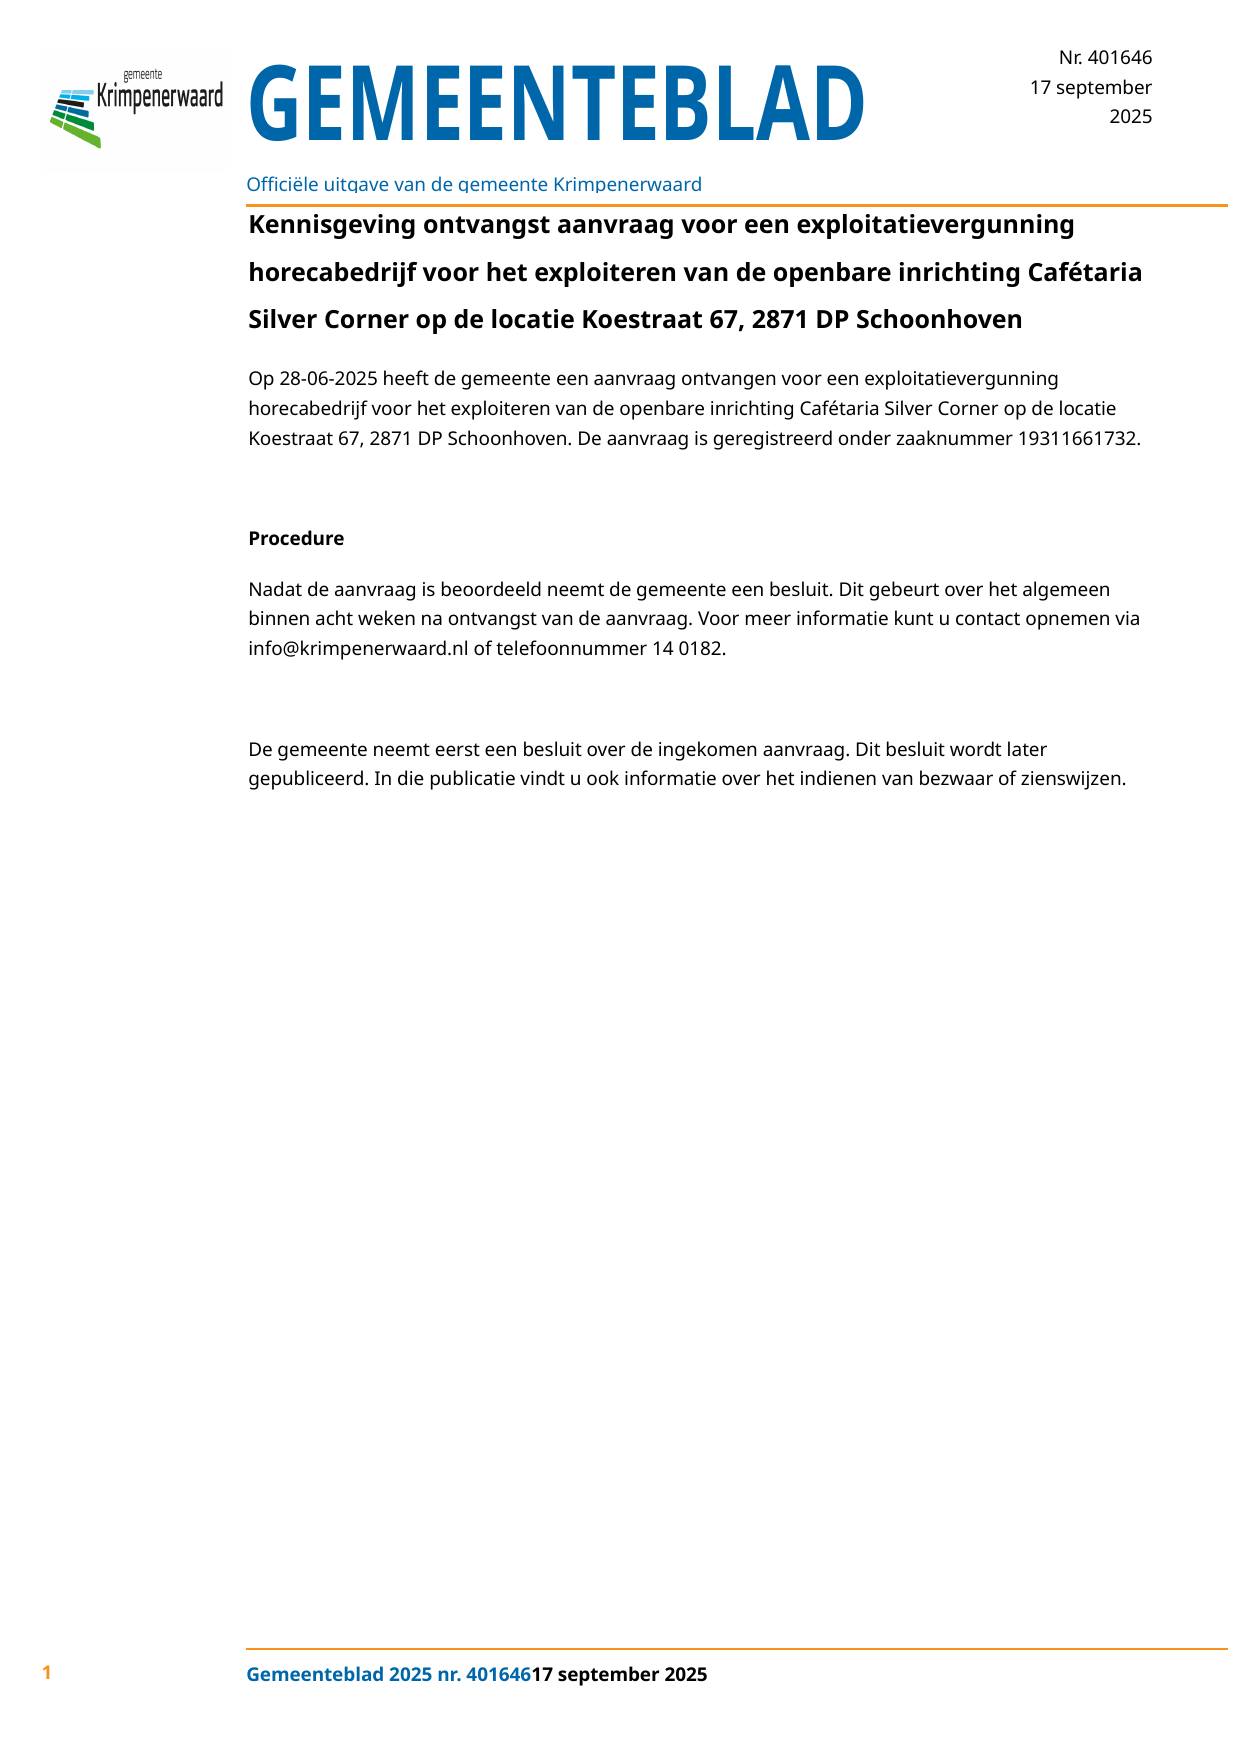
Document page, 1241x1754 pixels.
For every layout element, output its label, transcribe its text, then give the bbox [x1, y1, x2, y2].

text Op 28-06-2025 heeft de gemeente een aanvraag ontvangen voor een exploitatievergunning horecabedrijf voor het exploiteren van de openbare inrichting Cafétaria Silver Corner op de locatie Koestraat 67, 2871 DP Schoonhoven. De aanvraag is geregistreerd onder zaaknummer 19311661732. [248, 366, 1152, 450]
text De gemeente neemt eerst een besluit over de ingekomen aanvraag. Dit besluit wordt later gepubliceerd. In die publicatie vindt u ook informatie over het indienen van bezwaar of zienswijzen. [248, 736, 1152, 791]
picture [41, 47, 231, 172]
text Nadat de aanvraag is beoordeeld neemt de gemeente een besluit. Dit gebeurt over het algemeen binnen acht weken na ontvangst van de aanvraag. Voor meer informatie kunt u contact opnemen via info@krimpenerwaard.nl of telefoonnummer 14 0182. [248, 576, 1152, 661]
text Kennisgeving ontvangst aanvraag voor een exploitatievergunning horecabedrijf voor het exploiteren van de openbare inrichting Cafétaria Silver Corner op de locatie Koestraat 67, 2871 DP Schoonhoven [248, 207, 1152, 336]
text Procedure [248, 526, 1152, 551]
